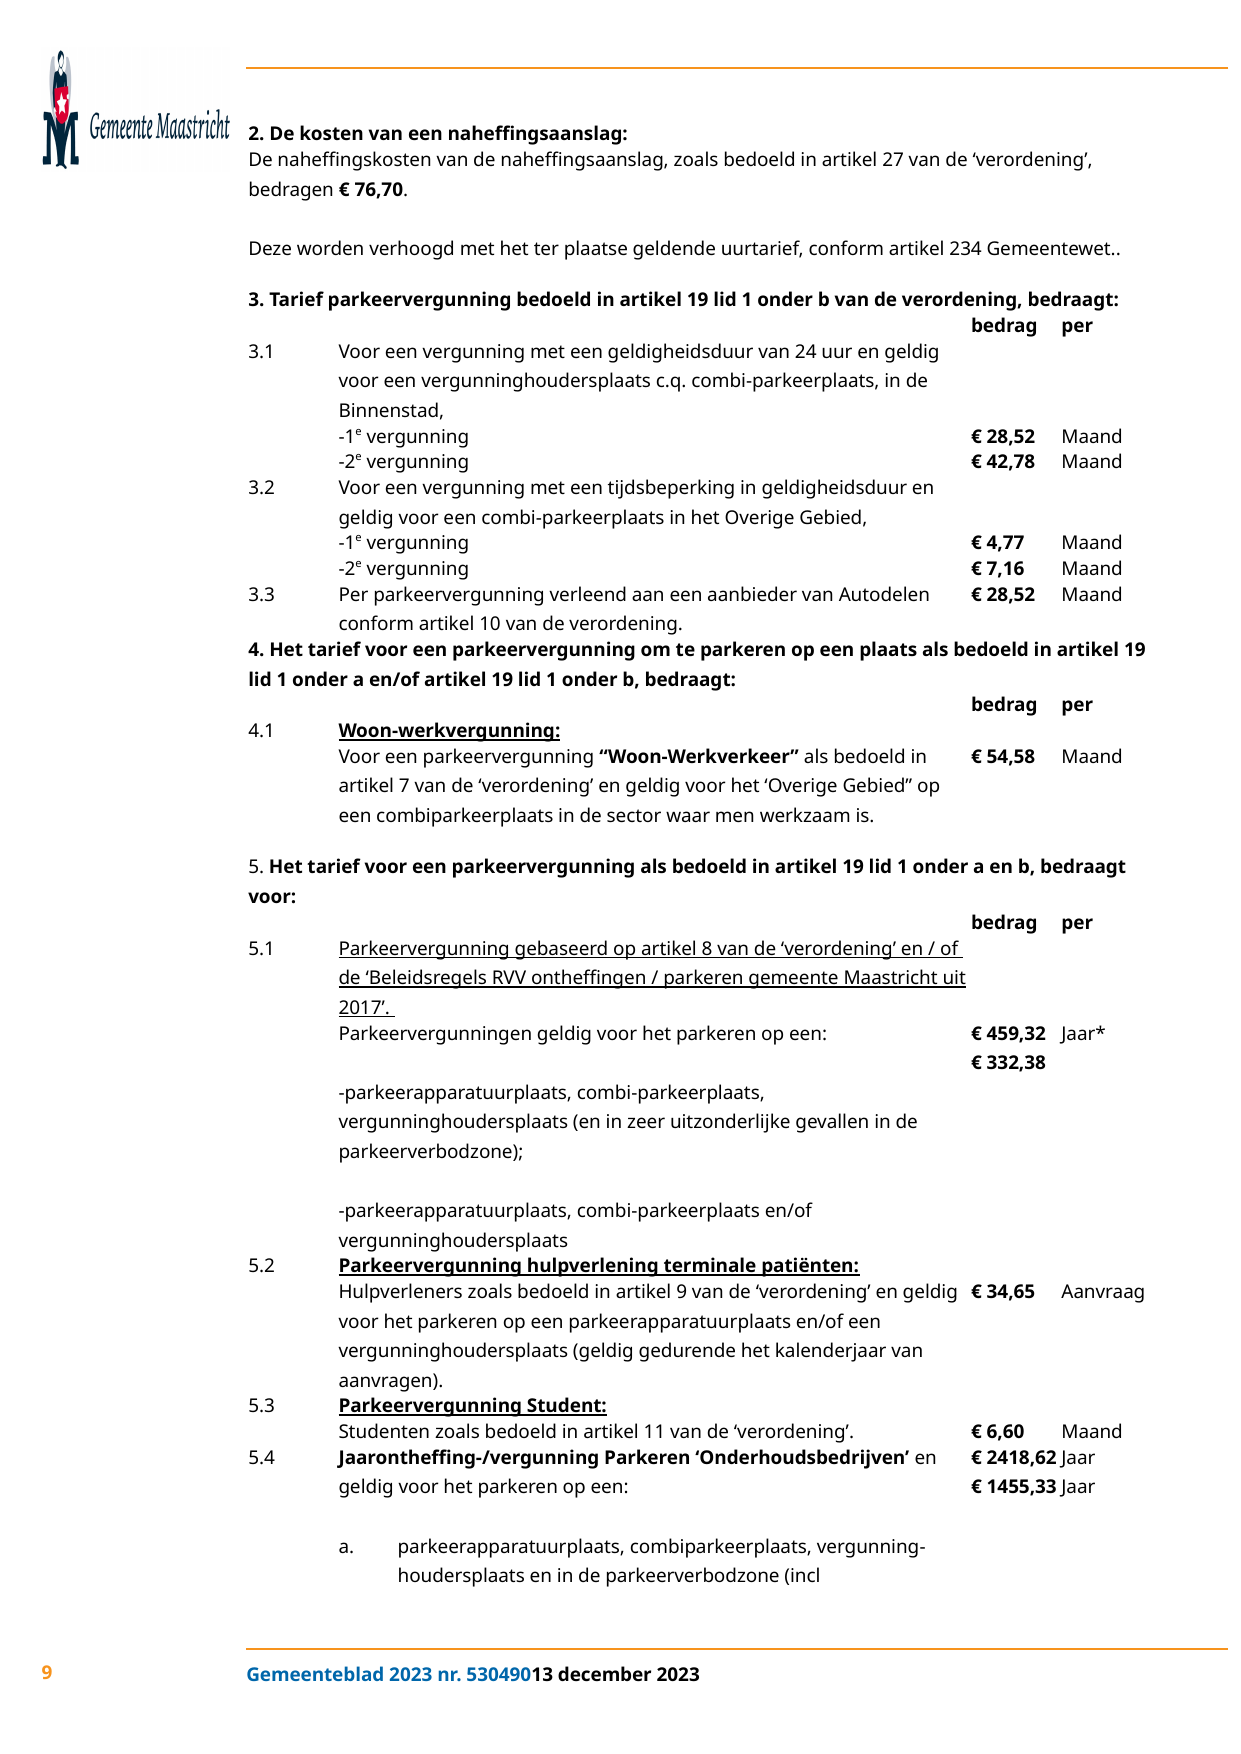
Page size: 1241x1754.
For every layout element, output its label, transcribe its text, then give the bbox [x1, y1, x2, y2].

table_cell 5.4 [248, 1444, 338, 1588]
table_cell € 459,32 € 332,38 [971, 1020, 1061, 1252]
table_cell bedrag [971, 692, 1061, 717]
table_cell [338, 828, 971, 854]
table_cell Maand [1061, 449, 1152, 474]
table_cell Jaar Jaar [1061, 1444, 1152, 1588]
table_cell Parkeervergunning Student: [338, 1393, 971, 1418]
table_cell € 6,60 [971, 1419, 1061, 1444]
table_cell [1061, 1393, 1152, 1418]
table_cell € 34,65 [971, 1278, 1061, 1393]
table_cell Parkeervergunning hulpverlening terminale patiënten: [338, 1253, 971, 1278]
table_cell € 28,52 [971, 581, 1061, 636]
table_cell [1061, 338, 1152, 423]
table_cell [338, 692, 971, 717]
table_cell [248, 261, 1152, 286]
table_cell bedrag [971, 909, 1061, 935]
table_cell € 54,58 [971, 743, 1061, 828]
table_cell 5.1 [248, 935, 338, 1252]
table_cell [971, 935, 1061, 1020]
table_cell 4. Het tarief voor een parkeervergunning om te parkeren op een plaats als bedoeld in artikel 19 lid 1 onder a en/of artikel 19 lid 1 onder b, bedraagt: [248, 636, 1152, 692]
table_cell € 2418,62 € 1455,33 [971, 1444, 1061, 1588]
table_cell per [1061, 909, 1152, 935]
table_cell Voor een vergunning met een geldigheidsduur van 24 uur en geldig voor een vergunninghoudersplaats c.q. combi-parkeerplaats, in de Binnenstad, [338, 338, 971, 423]
table_cell [1061, 935, 1152, 1020]
table_cell [1061, 828, 1152, 854]
table_cell Maand [1061, 581, 1152, 636]
table_cell € 4,77 [971, 530, 1061, 555]
table_cell [971, 338, 1061, 423]
table_cell Maand [1061, 743, 1152, 828]
table_cell Hulpverleners zoals bedoeld in artikel 9 van de ‘verordening’ en geldig voor het parkeren op een parkeerapparatuur­plaats en/of een vergunninghoudersplaats (geldig gedurende het kalenderjaar van aanvragen). [338, 1278, 971, 1393]
table_cell [248, 828, 338, 854]
table_cell Voor een parkeervergunning “Woon-Werkverkeer” als bedoeld in artikel 7 van de ‘verordening’ en geldig voor het ‘Overige Gebied” op een combiparkeerplaats in de sector waar men werkzaam is. [338, 743, 971, 828]
table_cell [1061, 1253, 1152, 1278]
table_cell [1061, 474, 1152, 529]
table_cell Per parkeervergunning verleend aan een aanbieder van Autodelen conform artikel 10 van de verordening. [338, 581, 971, 636]
table_cell € 42,78 [971, 449, 1061, 474]
table_cell [971, 828, 1061, 854]
table_cell [1061, 718, 1152, 743]
table_cell 5.3 [248, 1393, 338, 1444]
table_cell [248, 95, 1152, 121]
table_cell 3.1 [248, 338, 338, 474]
table_cell per [1061, 692, 1152, 717]
table_cell [971, 718, 1061, 743]
table_cell [248, 555, 338, 581]
table_cell [248, 692, 338, 717]
table_cell € 28,52 [971, 423, 1061, 448]
table_cell [971, 474, 1061, 529]
table_cell Jaarontheffing-/vergunning Parkeren ‘Onderhoudsbedrijven’ en geldig voor het parkeren op een: parkeerappara­tuur­plaats, combiparkeerplaats, vergunning­houdersplaats en in de parkeerverbodzone (incl [338, 1444, 971, 1588]
table_cell [971, 1393, 1061, 1418]
table_cell -1e vergunning [338, 423, 971, 448]
table_cell 5. Het tarief voor een parkeervergunning als bedoeld in artikel 19 lid 1 onder a en b, bedraagt voor: [248, 854, 1152, 909]
table_cell [248, 312, 971, 338]
table_cell 3. Tarief parkeervergunning bedoeld in artikel 19 lid 1 onder b van de verordening, bedraagt: [248, 286, 1152, 312]
table_cell Voor een vergunning met een tijdsbeperking in geldigheidsduur en geldig voor een combi-parkeerplaats in het Overige Gebied, [338, 474, 971, 529]
table_cell -2e vergunning [338, 449, 971, 474]
table_cell Maand [1061, 555, 1152, 581]
table_cell Parkeervergunning gebaseerd op artikel 8 van de ‘verordening’ en / of de ‘Beleidsregels RVV ontheffingen / parkeren gemeente Maastricht uit 2017’. [338, 935, 971, 1020]
table_cell 4.1 [248, 718, 338, 828]
table_cell -1e vergunning [338, 530, 971, 555]
table_cell bedrag [971, 312, 1061, 338]
table_cell [971, 1253, 1061, 1278]
table_cell Maand [1061, 1419, 1152, 1444]
table_cell -2e vergunning [338, 555, 971, 581]
table_cell € 7,16 [971, 555, 1061, 581]
table_cell Maand [1061, 423, 1152, 448]
table_cell Aanvraag [1061, 1278, 1152, 1393]
table_cell [248, 909, 338, 935]
picture [41, 47, 231, 172]
table_cell 3.2 [248, 474, 338, 529]
table_cell De naheffingskosten van de naheffingsaanslag, zoals bedoeld in artikel 27 van de ‘verordening’, bedragen € 76,70. Deze worden verhoogd met het ter plaatse geldende uurtarief, conform artikel 234 Gemeentewet.. [248, 146, 1152, 261]
table_cell [248, 530, 338, 555]
table_cell Jaar* [1061, 1020, 1152, 1252]
table_cell Maand [1061, 530, 1152, 555]
table_cell [338, 909, 971, 935]
table_cell 5.2 [248, 1253, 338, 1393]
table_cell per [1061, 312, 1152, 338]
table_cell 2. De kosten van een naheffingsaanslag: [248, 121, 1152, 146]
table_cell Studenten zoals bedoeld in artikel 11 van de ‘verordening’. [338, 1419, 971, 1444]
table_cell Parkeervergunningen geldig voor het parkeren op een: -parkeerapparatuur­plaats, combi-parkeerplaats, vergunninghoudersplaats (en in zeer uitzonderlijke gevallen in de parkeerverbodzone); -parkeerapparatuurplaats, combi-parkeerplaats en/of vergunninghoudersplaats [338, 1020, 971, 1252]
table_cell Woon-werkvergunning: [338, 718, 971, 743]
table_cell 3.3 [248, 581, 338, 636]
